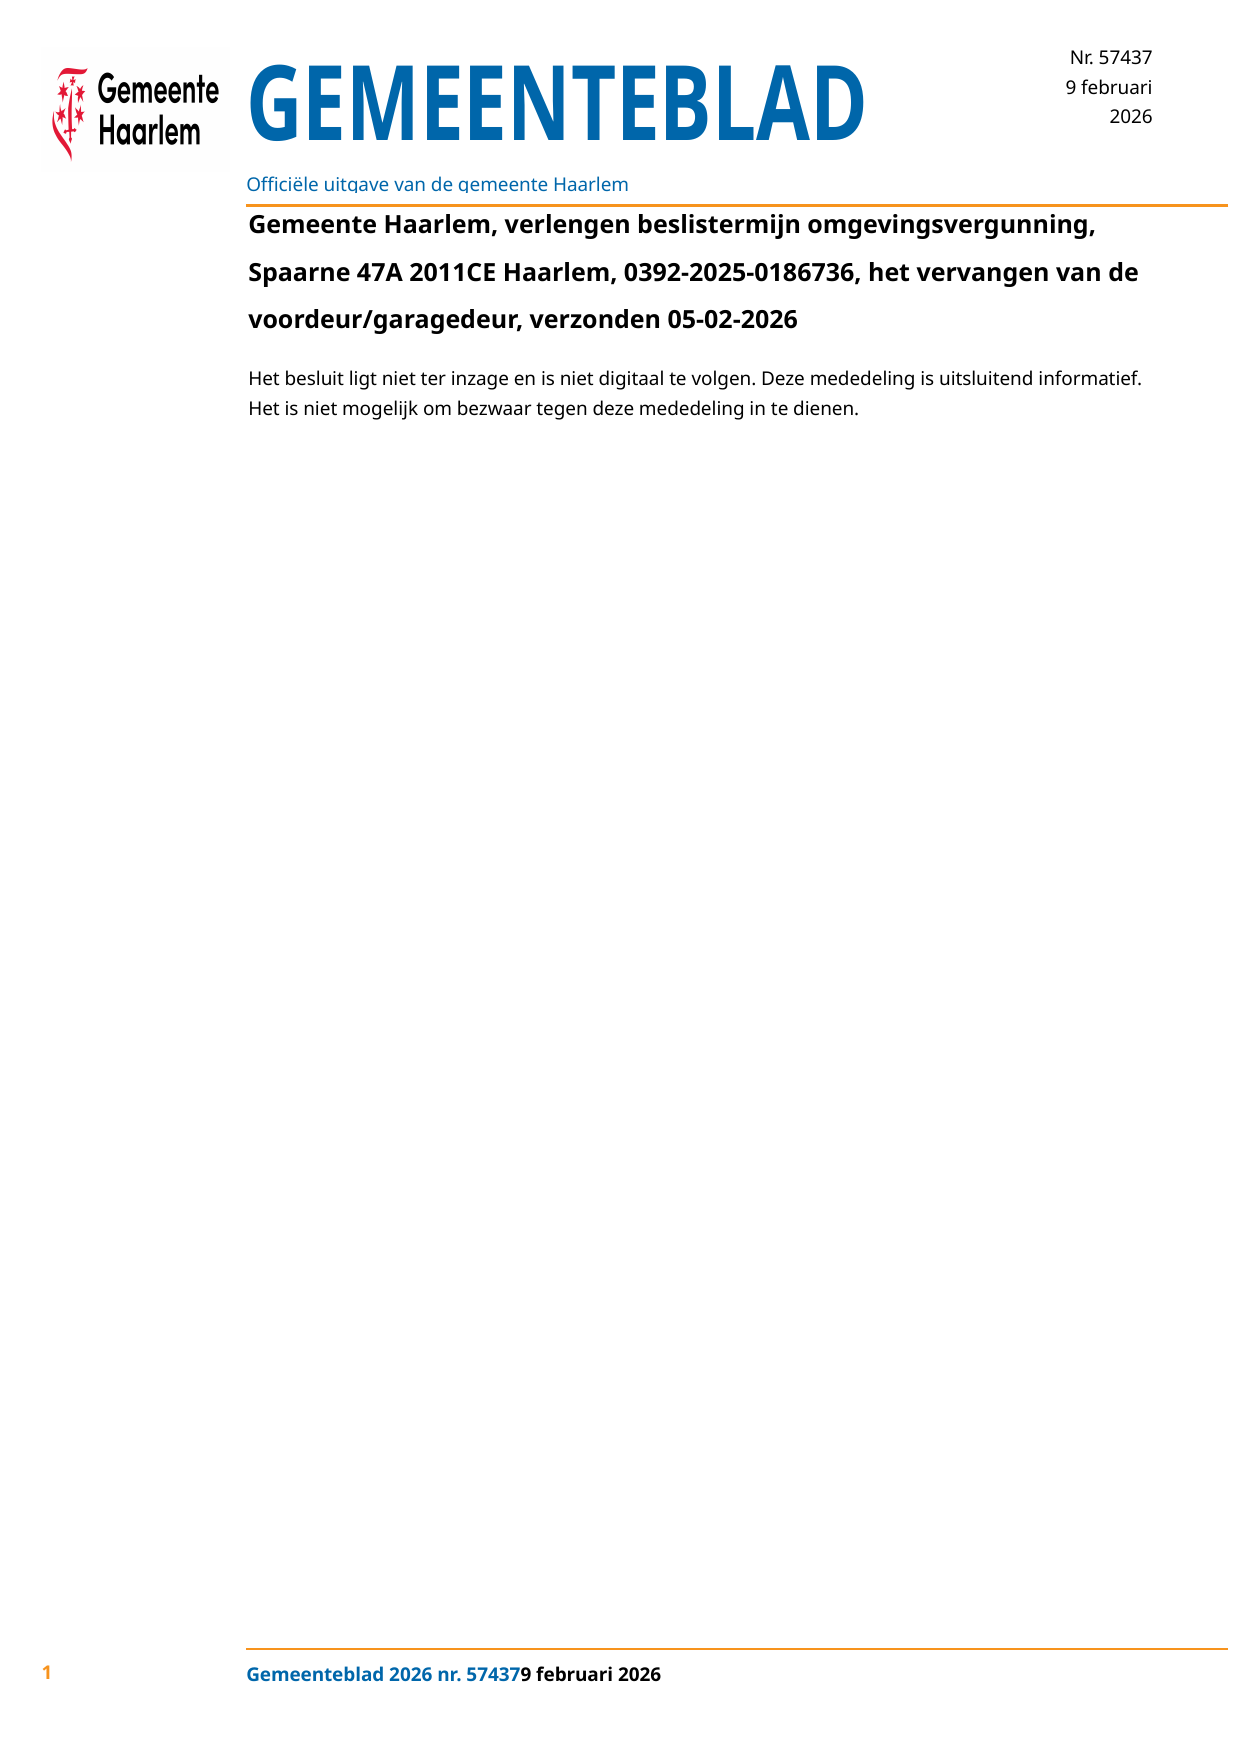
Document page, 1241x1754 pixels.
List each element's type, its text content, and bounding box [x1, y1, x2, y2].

text Gemeente Haarlem, verlengen beslistermijn omgevingsvergunning, Spaarne 47A 2011CE Haarlem, 0392-2025-0186736, het vervangen van de voordeur/garagedeur, verzonden 05-02-2026 [248, 207, 1152, 336]
text Het besluit ligt niet ter inzage en is niet digitaal te volgen. Deze mededeling is uitsluitend informatief. Het is niet mogelijk om bezwaar tegen deze mededeling in te dienen. [248, 366, 1152, 421]
picture [41, 47, 231, 172]
